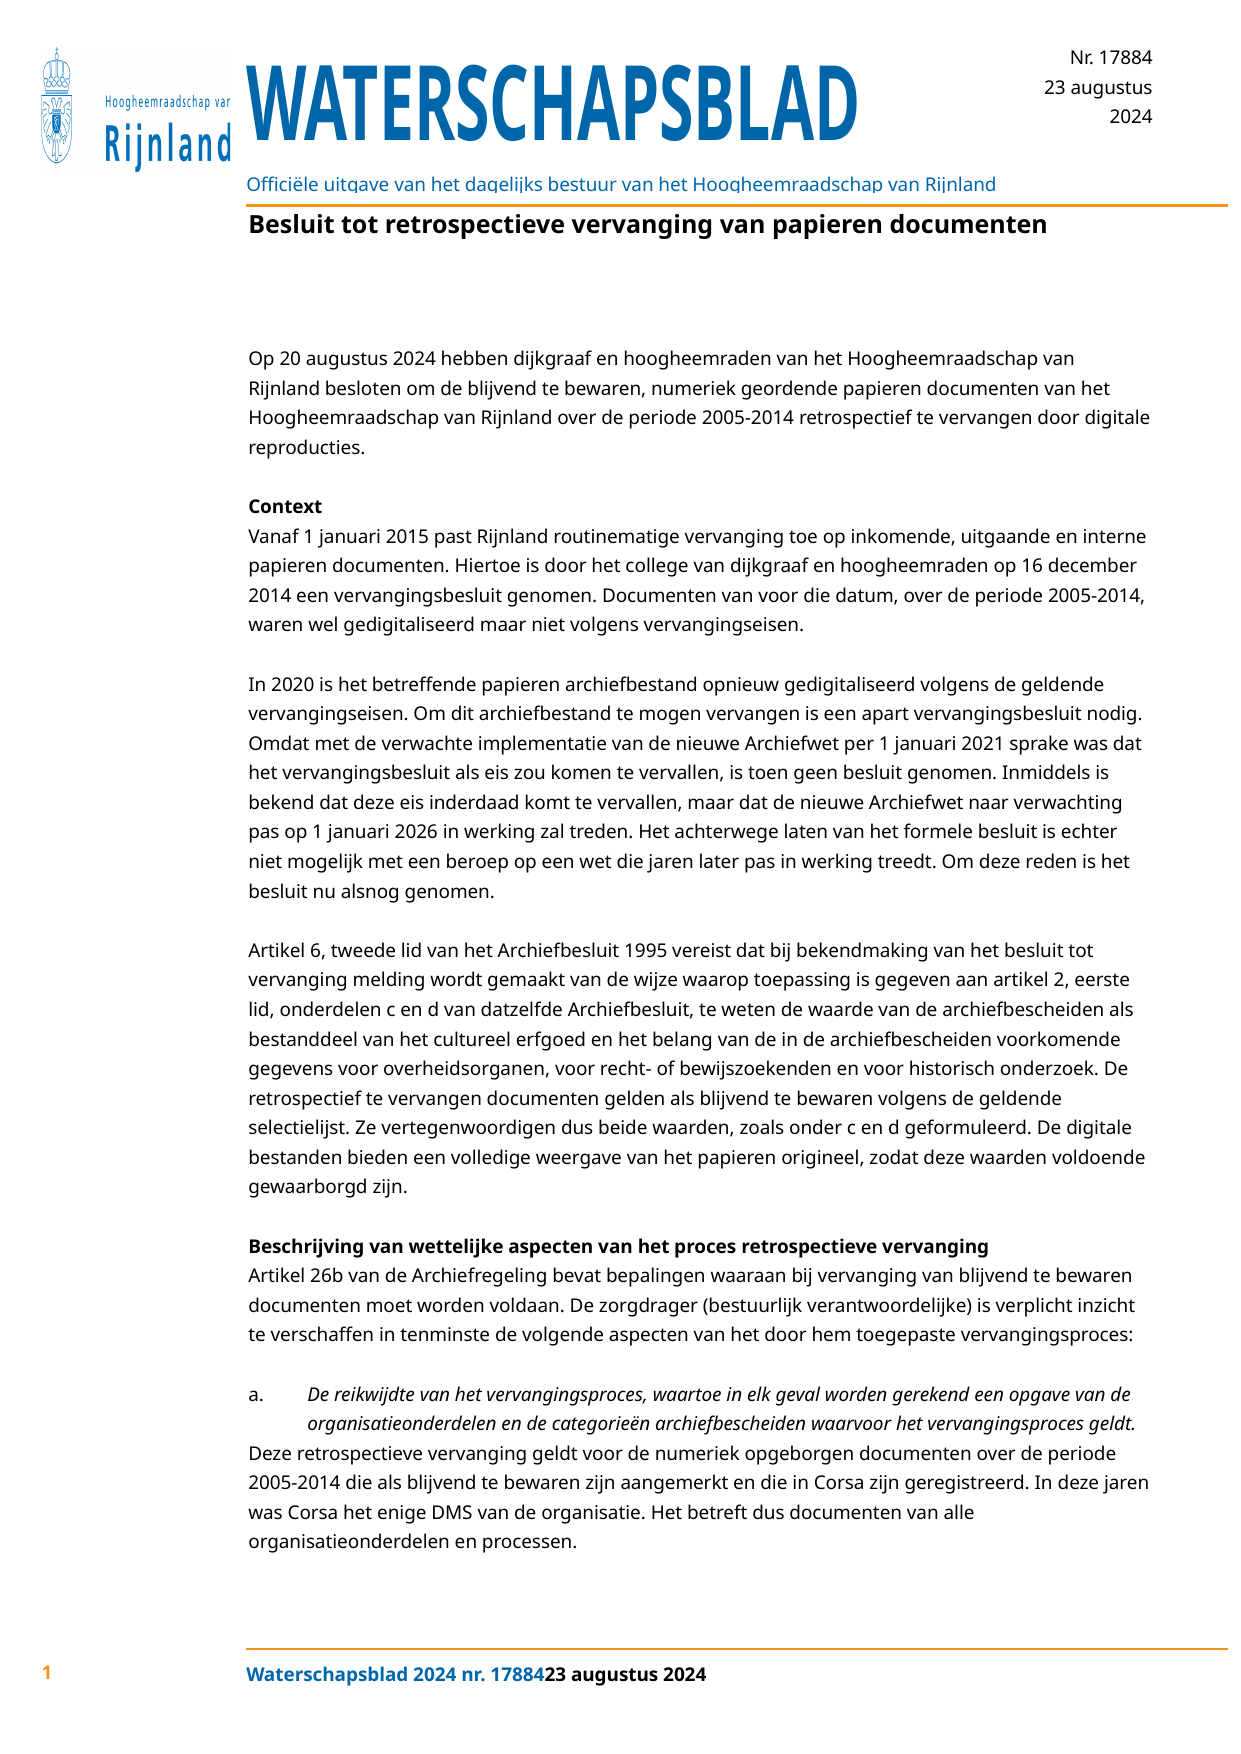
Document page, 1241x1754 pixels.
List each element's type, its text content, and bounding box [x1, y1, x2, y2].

text Context [248, 493, 1152, 519]
text Artikel 26b van de Archiefregeling bevat bepalingen waaraan bij vervanging van blijvend te bewaren documenten moet worden voldaan. De zorgdrager (bestuurlijk verantwoordelijke) is verplicht inzicht te verschaffen in tenminste de volgende aspecten van het door hem toegepaste vervangingsproces: [248, 1262, 1152, 1347]
text Artikel 6, tweede lid van het Archiefbesluit 1995 vereist dat bij bekendmaking van het besluit tot vervanging melding wordt gemaakt van de wijze waarop toepassing is gegeven aan artikel 2, eerste lid, onderdelen c en d van datzelfde Archiefbesluit, te weten de waarde van de archiefbescheiden als bestanddeel van het cultureel erfgoed en het belang van de in de archiefbescheiden voorkomende gegevens voor overheidsorganen, voor recht- of bewijszoekenden en voor historisch onderzoek. De retrospectief te vervangen documenten gelden als blijvend te bewaren volgens de geldende selectielijst. Ze vertegenwoordigen dus beide waarden, zoals onder c en d geformuleerd. De digitale bestanden bieden een volledige weergave van het papieren origineel, zodat deze waarden voldoende gewaarborgd zijn. [248, 937, 1152, 1199]
picture [41, 47, 231, 172]
list De reikwijdte van het vervangingsproces, waartoe in elk geval worden gerekend een opgave van de organisatieonderdelen en de categorieën archiefbescheiden waarvoor het vervangingsproces geldt. [248, 1381, 1152, 1436]
text Besluit tot retrospectieve vervanging van papieren documenten [248, 207, 1152, 241]
text Op 20 augustus 2024 hebben dijkgraaf en hoogheemraden van het Hoogheemraadschap van Rijnland besloten om de blijvend te bewaren, numeriek geordende papieren documenten van het Hoogheemraadschap van Rijnland over de periode 2005-2014 retrospectief te vervangen door digitale reproducties. [248, 345, 1152, 460]
text Vanaf 1 januari 2015 past Rijnland routinematige vervanging toe op inkomende, uitgaande en interne papieren documenten. Hiertoe is door het college van dijkgraaf en hoogheemraden op 16 december 2014 een vervangingsbesluit genomen. Documenten van voor die datum, over de periode 2005-2014, waren wel gedigitaliseerd maar niet volgens vervangingseisen. [248, 523, 1152, 637]
text Deze retrospectieve vervanging geldt voor de numeriek opgeborgen documenten over de periode 2005-2014 die als blijvend te bewaren zijn aangemerkt en die in Corsa zijn geregistreerd. In deze jaren was Corsa het enige DMS van de organisatie. Het betreft dus documenten van alle organisatieonderdelen en processen. [248, 1440, 1152, 1554]
text In 2020 is het betreffende papieren archiefbestand opnieuw gedigitaliseerd volgens de geldende vervangingseisen. Om dit archiefbestand te mogen vervangen is een apart vervangingsbesluit nodig. Omdat met de verwachte implementatie van de nieuwe Archiefwet per 1 januari 2021 sprake was dat het vervangingsbesluit als eis zou komen te vervallen, is toen geen besluit genomen. Inmiddels is bekend dat deze eis inderdaad komt te vervallen, maar dat de nieuwe Archiefwet naar verwachting pas op 1 januari 2026 in werking zal treden. Het achterwege laten van het formele besluit is echter niet mogelijk met een beroep op een wet die jaren later pas in werking treedt. Om deze reden is het besluit nu alsnog genomen. [248, 671, 1152, 903]
text Beschrijving van wettelijke aspecten van het proces retrospectieve vervanging [248, 1233, 1152, 1258]
